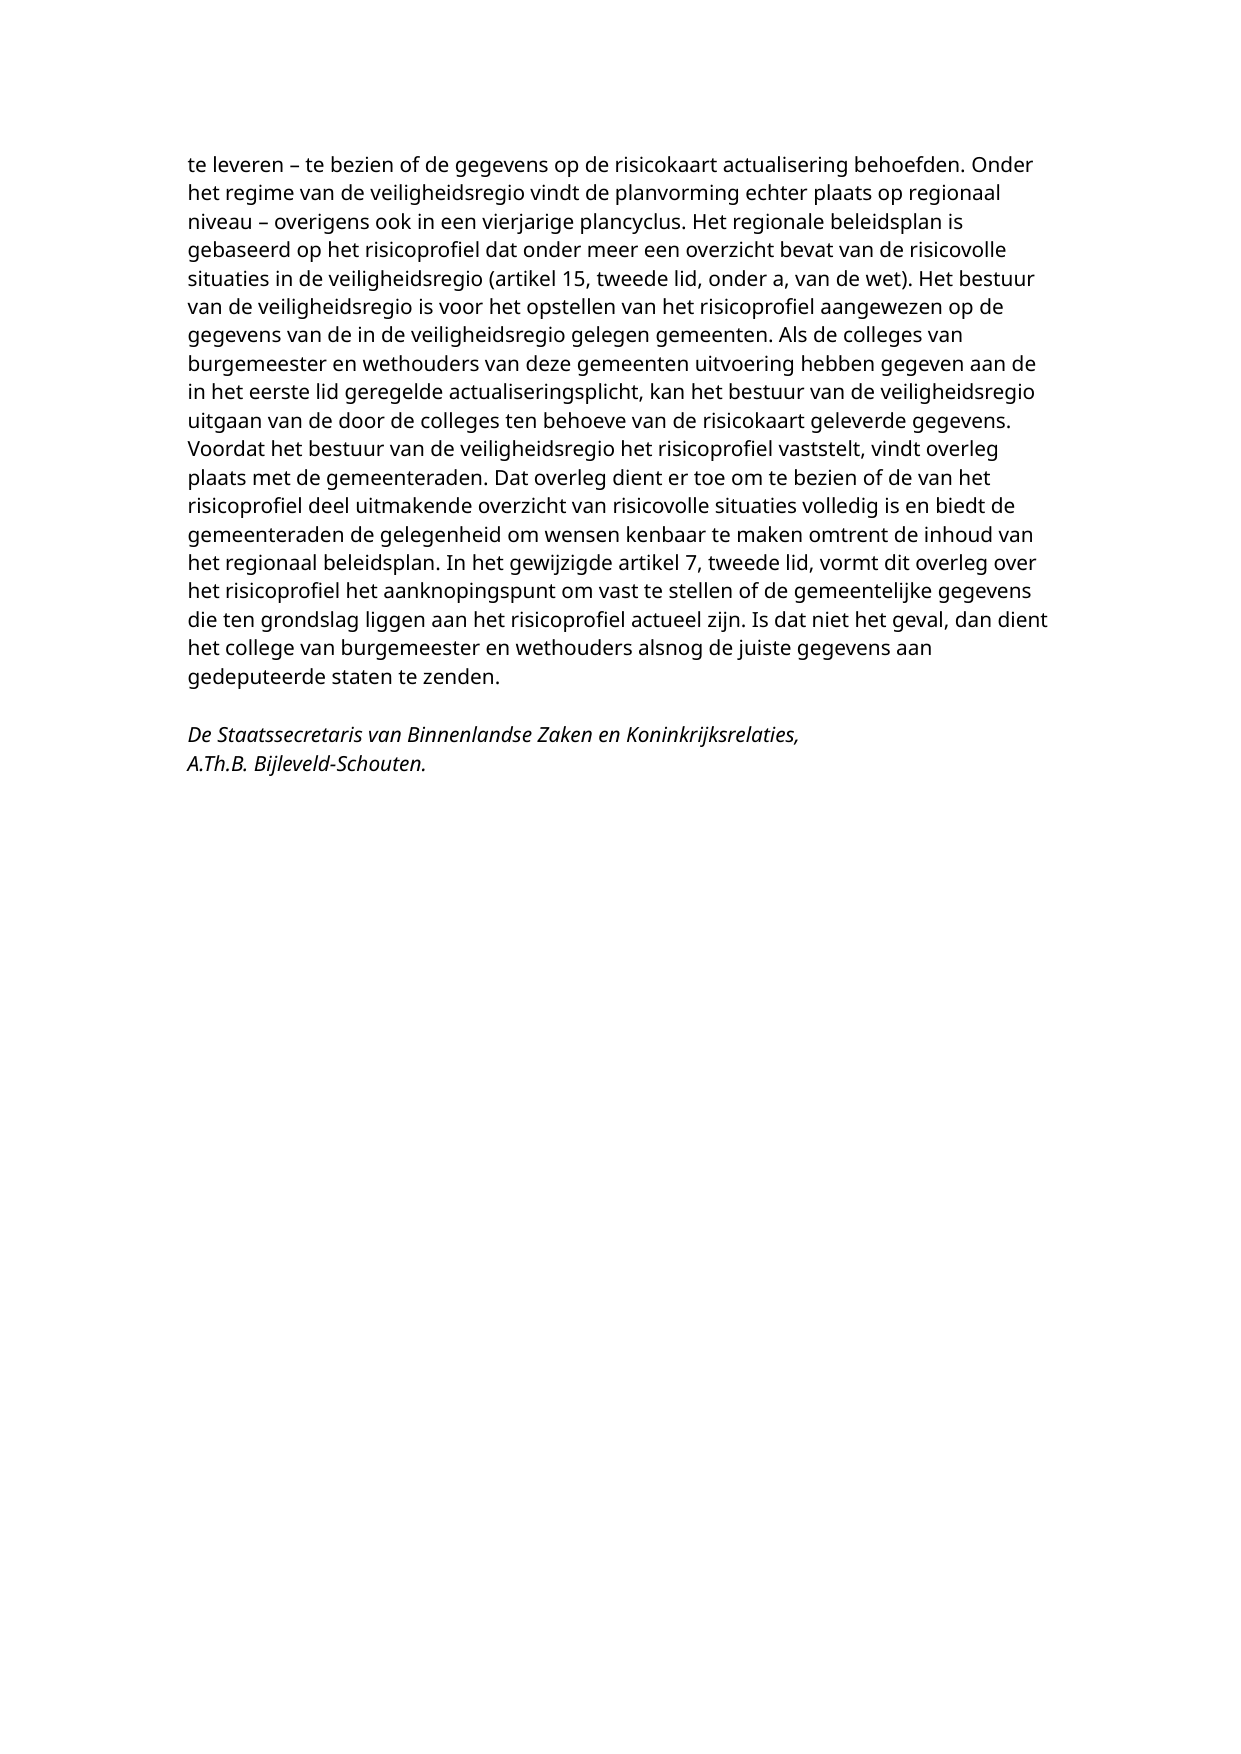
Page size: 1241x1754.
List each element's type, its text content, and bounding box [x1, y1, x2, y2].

text A.Th.B. Bijleveld-Schouten. [187, 749, 1053, 777]
text te leveren – te bezien of de gegevens op de risicokaart actualisering behoefden. Onder het regime van de veiligheidsregio vindt de planvorming echter plaats op regionaal niveau – overigens ook in een vierjarige plancyclus. Het regionale beleidsplan is gebaseerd op het risicoprofiel dat onder meer een overzicht bevat van de risicovolle situaties in de veiligheidsregio (artikel 15, tweede lid, onder a, van de wet). Het bestuur van de veiligheidsregio is voor het opstellen van het risicoprofiel aangewezen op de gegevens van de in de veiligheidsregio gelegen gemeenten. Als de colleges van burgemeester en wethouders van deze gemeenten uitvoering hebben gegeven aan de in het eerste lid geregelde actualiseringsplicht, kan het bestuur van de veiligheidsregio uitgaan van de door de colleges ten behoeve van de risicokaart geleverde gegevens. Voordat het bestuur van de veiligheidsregio het risicoprofiel vaststelt, vindt overleg plaats met de gemeenteraden. Dat overleg dient er toe om te bezien of de van het risicoprofiel deel uitmakende overzicht van risicovolle situaties volledig is en biedt de gemeenteraden de gelegenheid om wensen kenbaar te maken omtrent de inhoud van het regionaal beleidsplan. In het gewijzigde artikel 7, tweede lid, vormt dit overleg over het risicoprofiel het aanknopingspunt om vast te stellen of de gemeentelijke gegevens die ten grondslag liggen aan het risicoprofiel actueel zijn. Is dat niet het geval, dan dient het college van burgemeester en wethouders alsnog de juiste gegevens aan gedeputeerde staten te zenden. [187, 150, 1053, 690]
text De Staatssecretaris van Binnenlandse Zaken en Koninkrijksrelaties, [187, 720, 1053, 749]
